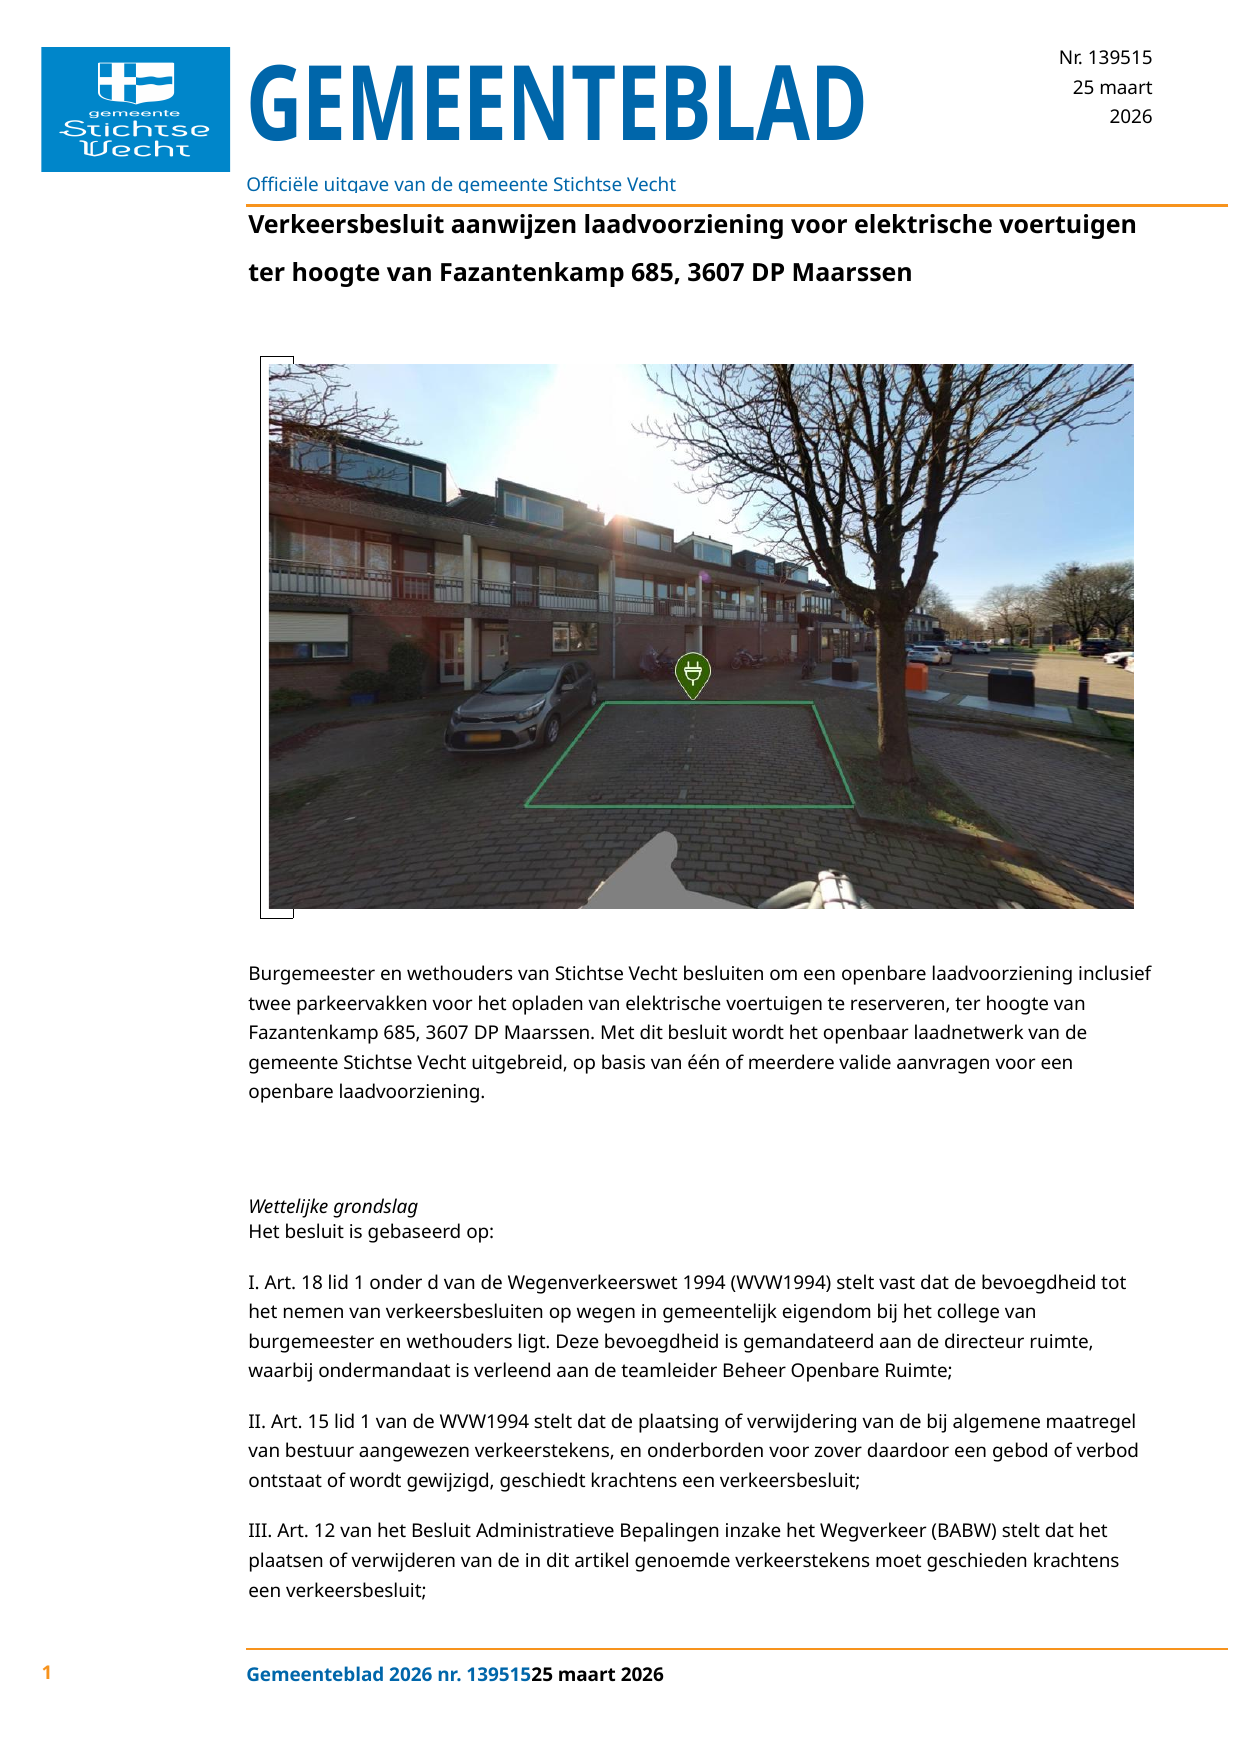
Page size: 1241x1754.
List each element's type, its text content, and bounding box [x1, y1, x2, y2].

text I. Art. 18 lid 1 onder d van de Wegenverkeerswet 1994 (WVW1994) stelt vast dat de bevoegdheid tot het nemen van verkeersbesluiten op wegen in gemeentelijk eigendom bij het college van burgemeester en wethouders ligt. Deze bevoegdheid is gemandateerd aan de directeur ruimte, waarbij ondermandaat is verleend aan de teamleider Beheer Openbare Ruimte; [248, 1269, 1152, 1383]
text II. Art. 15 lid 1 van de WVW1994 stelt dat de plaatsing of verwijdering van de bij algemene maatregel van bestuur aangewezen verkeerstekens, en onderborden voor zover daardoor een gebod of verbod ontstaat of wordt gewijzigd, geschiedt krachtens een verkeersbesluit; [248, 1408, 1152, 1493]
text Verkeersbesluit aanwijzen laadvoorziening voor elektrische voertuigen ter hoogte van Fazantenkamp 685, 3607 DP Maarssen [248, 207, 1152, 288]
text Wettelijke grondslag [248, 1193, 1152, 1218]
picture [99, 63, 135, 101]
text Burgemeester en wethouders van Stichtse Vecht besluiten om een openbare laadvoorziening inclusief twee parkeervakken voor het opladen van elektrische voertuigen te reserveren, ter hoogte van Fazantenkamp 685, 3607 DP Maarssen. Met dit besluit wordt het openbaar laadnetwerk van de gemeente Stichtse Vecht uitgebreid, op basis van één of meerdere valide aanvragen voor een openbare laadvoorziening. [248, 960, 1152, 1104]
text Het besluit is gebaseerd op: [248, 1218, 1152, 1244]
picture [137, 63, 174, 103]
picture [268, 364, 1134, 909]
text III. Art. 12 van het Besluit Administratieve Bepalingen inzake het Wegverkeer (BABW) stelt dat het plaatsen of verwijderen van de in dit artikel genoemde verkeerstekens moet geschieden krachtens een verkeersbesluit; [248, 1518, 1152, 1603]
